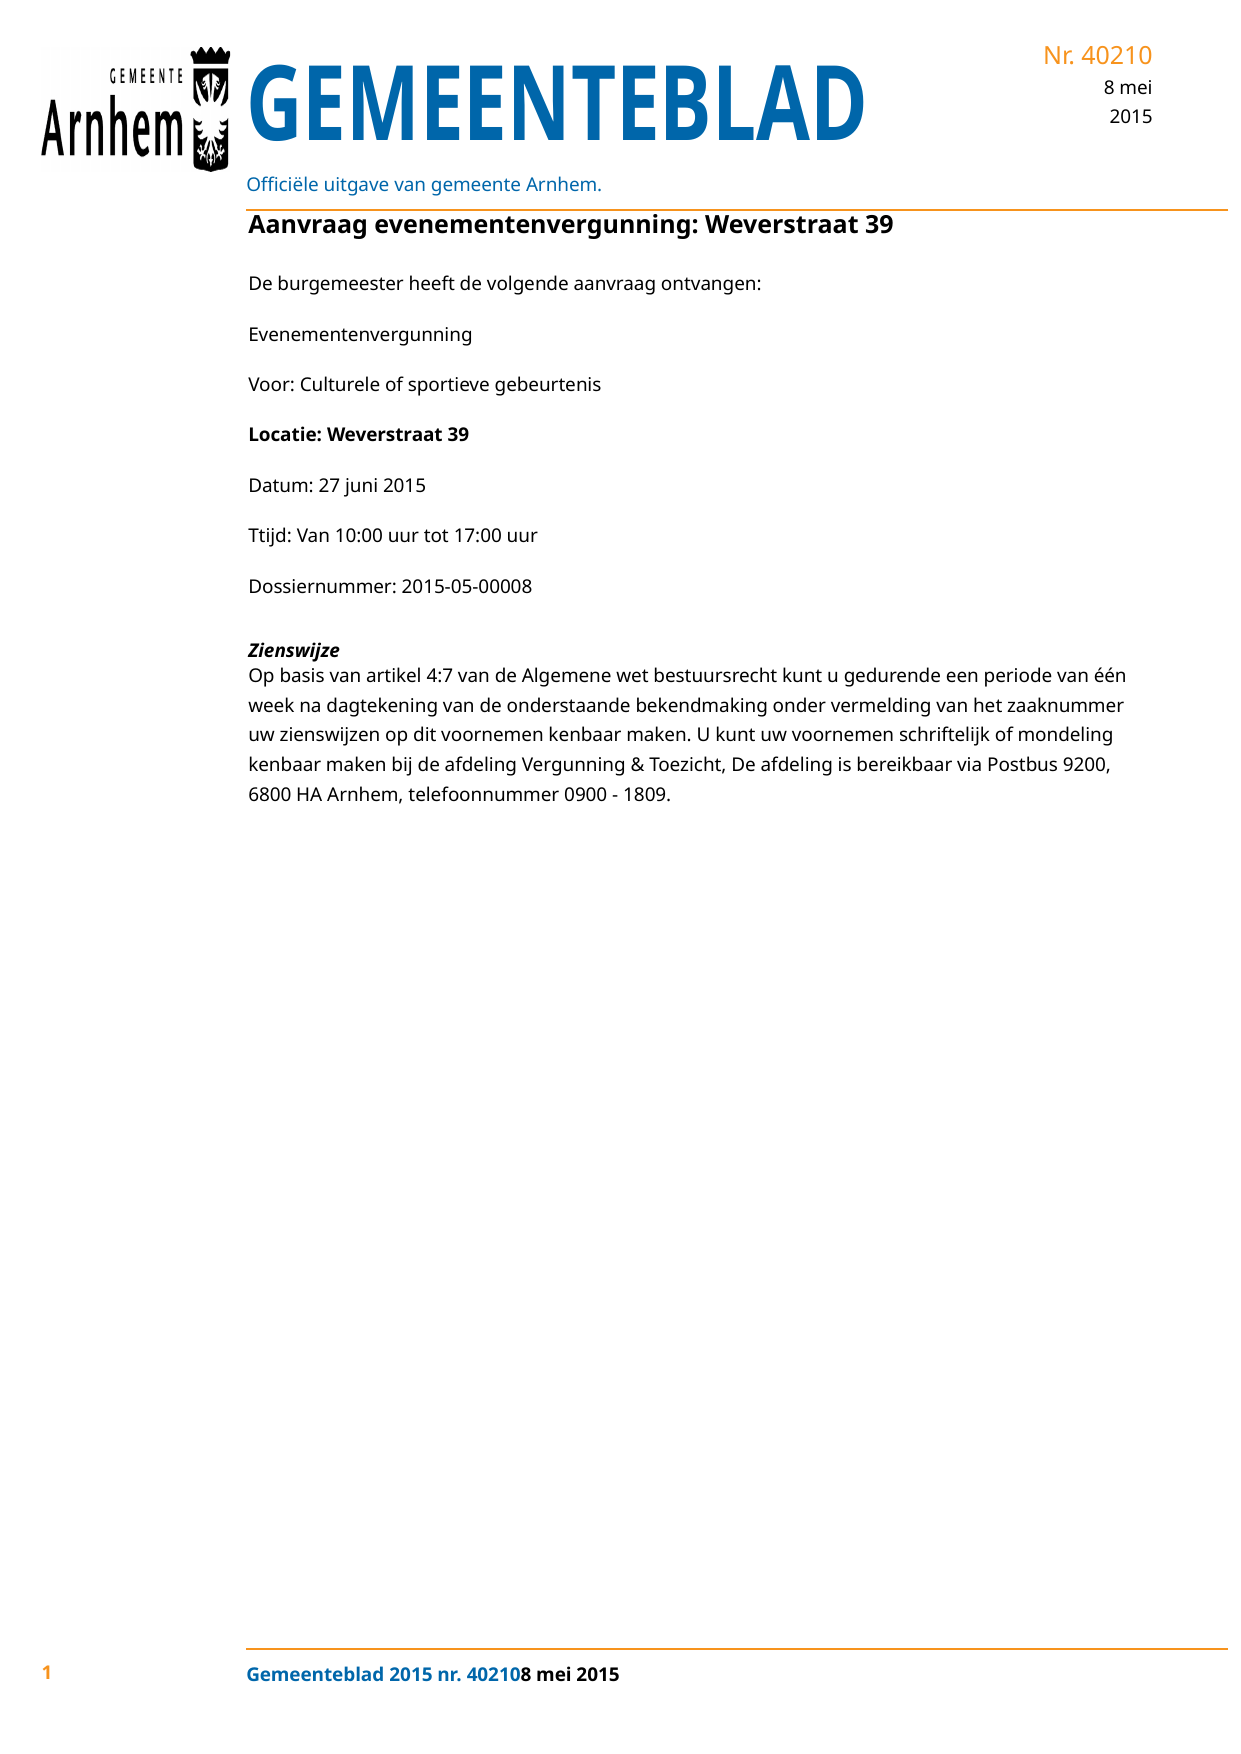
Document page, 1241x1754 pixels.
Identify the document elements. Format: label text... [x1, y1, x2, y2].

text Aanvraag evenementenvergunning: Weverstraat 39 [248, 211, 1152, 241]
text Zienswijze [248, 637, 1152, 662]
text Voor: Culturele of sportieve gebeurtenis [248, 371, 1152, 397]
text Evenementenvergunning [248, 321, 1152, 346]
text Ttijd: Van 10:00 uur tot 17:00 uur [248, 522, 1152, 548]
picture [41, 47, 231, 172]
text Dossiernummer: 2015-05-00008 [248, 573, 1152, 598]
text Datum: 27 juni 2015 [248, 472, 1152, 498]
text De burgemeester heeft de volgende aanvraag ontvangen: [248, 270, 1152, 296]
text Op basis van artikel 4:7 van de Algemene wet bestuursrecht kunt u gedurende een periode van één week na dagtekening van de onderstaande bekendmaking onder vermelding van het zaaknummer uw zienswijzen op dit voornemen kenbaar maken. U kunt uw voornemen schriftelijk of mondeling kenbaar maken bij de afdeling Vergunning & Toezicht, De afdeling is bereikbaar via Postbus 9200, 6800 HA Arnhem, telefoonnummer 0900 - 1809. [248, 662, 1152, 807]
text Locatie: Weverstraat 39 [248, 422, 1152, 447]
